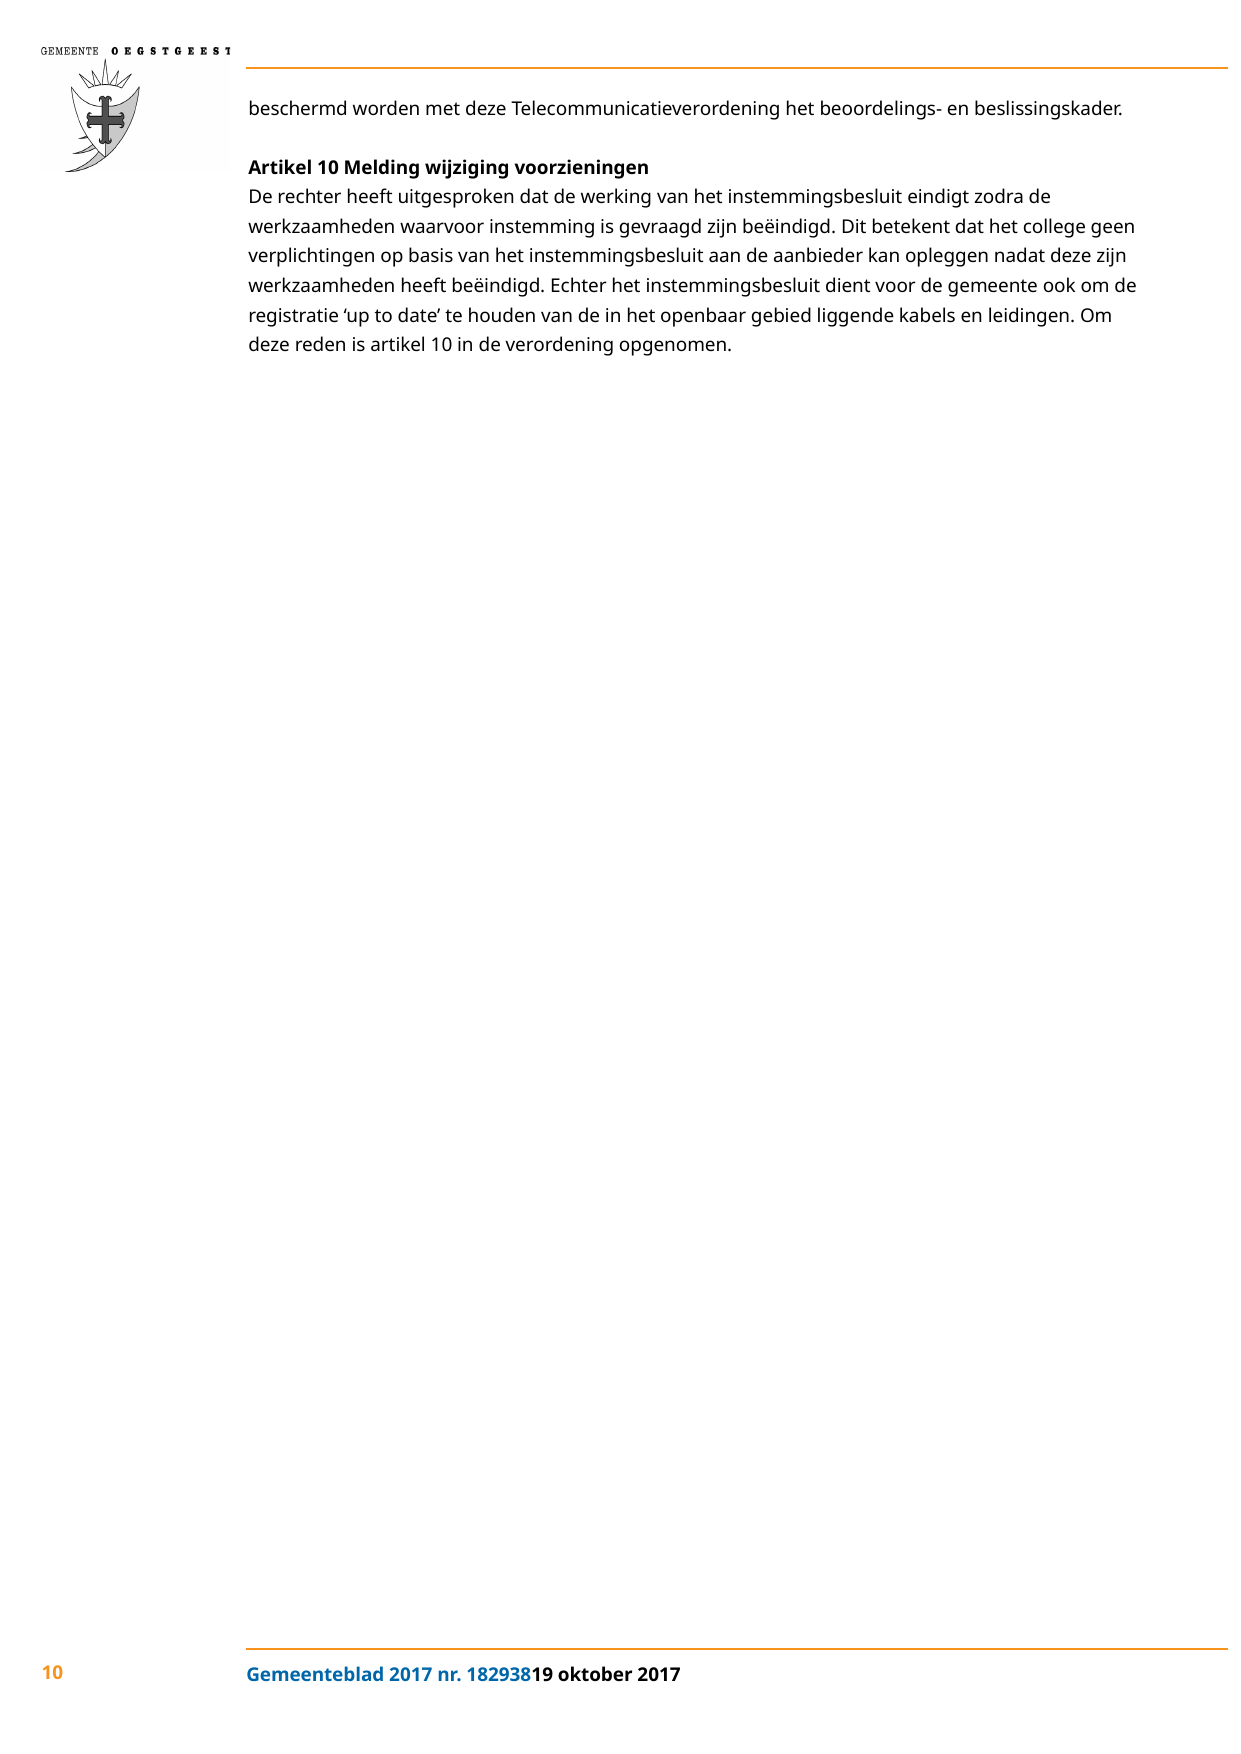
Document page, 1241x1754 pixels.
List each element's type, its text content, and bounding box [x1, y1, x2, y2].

text beschermd worden met deze Telecommunicatieverordening het beoordelings- en beslissingskader. [248, 95, 1152, 121]
text Artikel 10 Melding wijziging voorzieningen [248, 154, 1152, 180]
picture [41, 47, 231, 172]
text De rechter heeft uitgesproken dat de werking van het instemmingsbesluit eindigt zodra de werkzaamheden waarvoor instemming is gevraagd zijn beëindigd. Dit betekent dat het college geen verplichtingen op basis van het instemmingsbesluit aan de aanbieder kan opleggen nadat deze zijn werkzaamheden heeft beëindigd. Echter het instemmingsbesluit dient voor de gemeente ook om de registratie ‘up to date’ te houden van de in het openbaar gebied liggende kabels en leidingen. Om deze reden is artikel 10 in de verordening opgenomen. [248, 183, 1152, 357]
